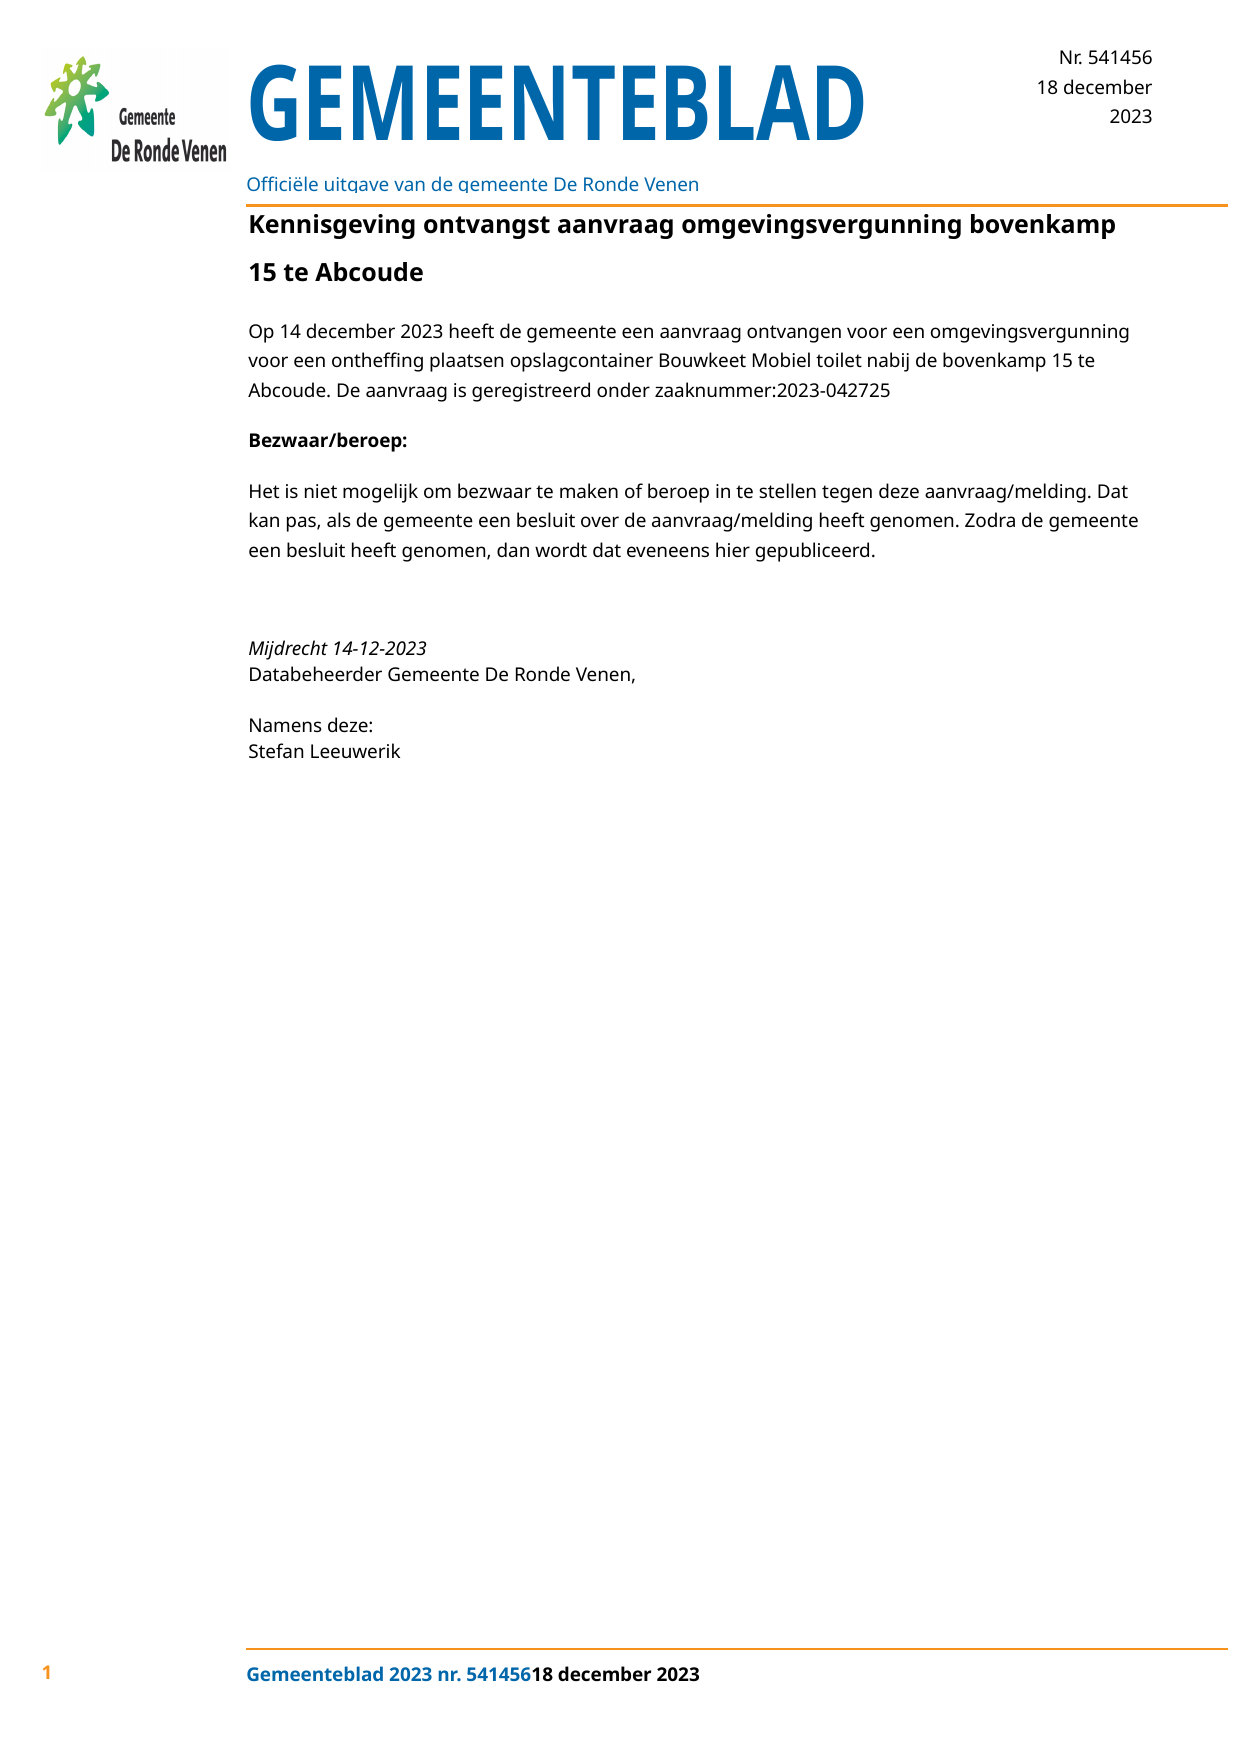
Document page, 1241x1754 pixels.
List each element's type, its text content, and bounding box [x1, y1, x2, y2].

text Het is niet mogelijk om bezwaar te maken of beroep in te stellen tegen deze aanvraag/melding. Dat kan pas, als de gemeente een besluit over de aanvraag/melding heeft genomen. Zodra de gemeente een besluit heeft genomen, dan wordt dat eveneens hier gepubliceerd. [248, 478, 1152, 563]
text Stefan Leeuwerik [248, 738, 1152, 764]
text Databeheerder Gemeente De Ronde Venen, [248, 661, 1152, 687]
text Mijdrecht 14-12-2023 [248, 635, 1152, 661]
text Namens deze: [248, 712, 1152, 738]
picture [41, 47, 231, 172]
text Kennisgeving ontvangst aanvraag omgevingsvergunning bovenkamp 15 te Abcoude [248, 207, 1152, 288]
text Op 14 december 2023 heeft de gemeente een aanvraag ontvangen voor een omgevingsvergunning voor een ontheffing plaatsen opslagcontainer Bouwkeet Mobiel toilet nabij de bovenkamp 15 te Abcoude. De aanvraag is geregistreerd onder zaaknummer:2023-042725 [248, 318, 1152, 403]
text Bezwaar/beroep: [248, 427, 1152, 453]
